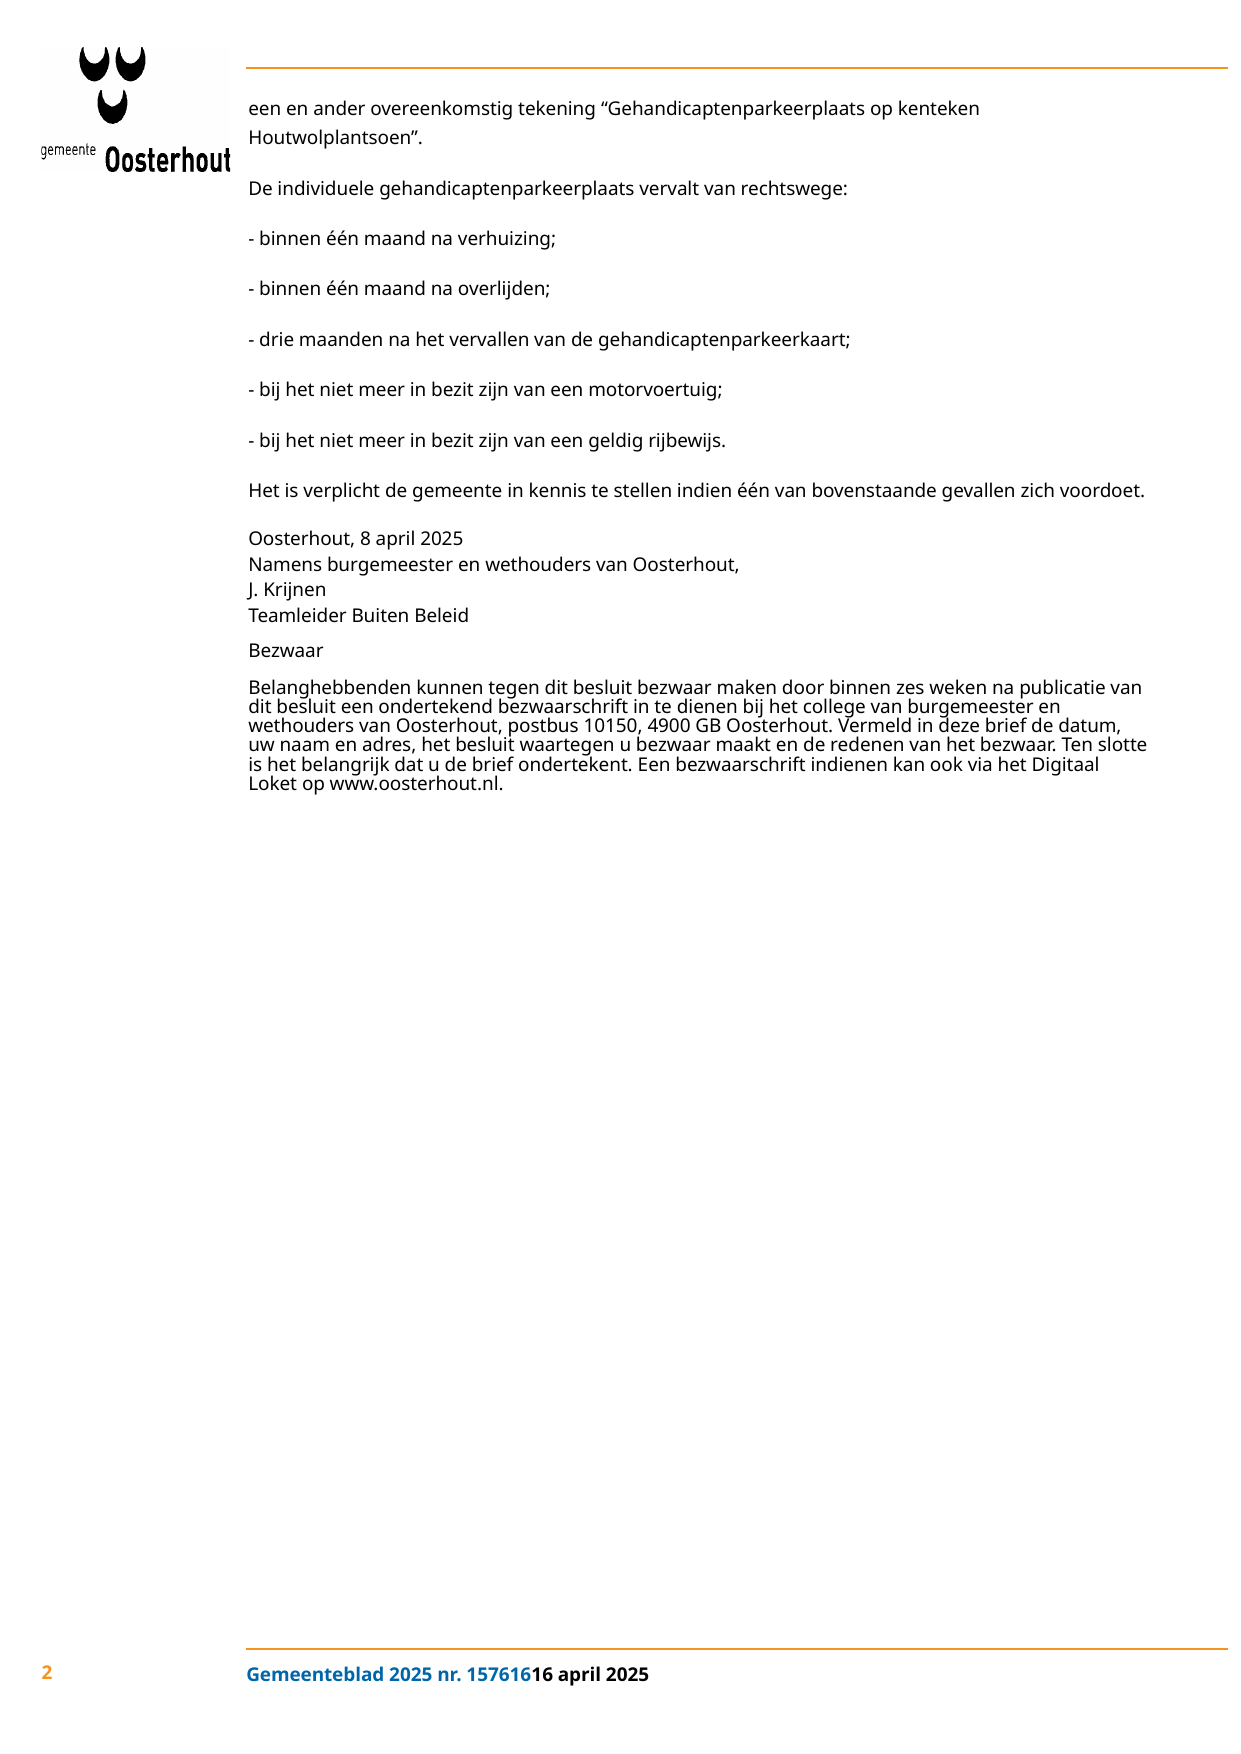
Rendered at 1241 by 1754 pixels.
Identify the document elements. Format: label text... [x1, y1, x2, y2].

text J. Krijnen [248, 577, 1152, 602]
text - bij het niet meer in bezit zijn van een geldig rijbewijs. [248, 427, 1152, 453]
picture [41, 47, 231, 172]
text Bezwaar [248, 642, 1152, 661]
text Namens burgemeester en wethouders van Oosterhout, [248, 551, 1152, 577]
text - drie maanden na het vervallen van de gehandicaptenparkeerkaart; [248, 326, 1152, 352]
text - binnen één maand na verhuizing; [248, 225, 1152, 251]
text - binnen één maand na overlijden; [248, 276, 1152, 301]
text Oosterhout, 8 april 2025 [248, 525, 1152, 551]
text een en ander overeenkomstig tekening “Gehandicaptenparkeerplaats op kenteken Houtwolplantsoen”. [248, 95, 1152, 150]
text - bij het niet meer in bezit zijn van een motorvoertuig; [248, 376, 1152, 402]
text Belanghebbenden kunnen tegen dit besluit bezwaar maken door binnen zes weken na publicatie van dit besluit een ondertekend bezwaarschrift in te dienen bij het college van burgemeester en wethouders van Oosterhout, postbus 10150, 4900 GB Oosterhout. Vermeld in deze brief de datum, uw naam en adres, het besluit waartegen u bezwaar maakt en de redenen van het bezwaar. Ten slotte is het belangrijk dat u de brief ondertekent. Een bezwaarschrift indienen kan ook via het Digitaal Loket op www.oosterhout.nl. [248, 679, 1152, 794]
text Het is verplicht de gemeente in kennis te stellen indien één van bovenstaande gevallen zich voordoet. [248, 477, 1152, 503]
text Teamleider Buiten Beleid [248, 602, 1152, 628]
text De individuele gehandicaptenparkeerplaats vervalt van rechtswege: [248, 175, 1152, 201]
